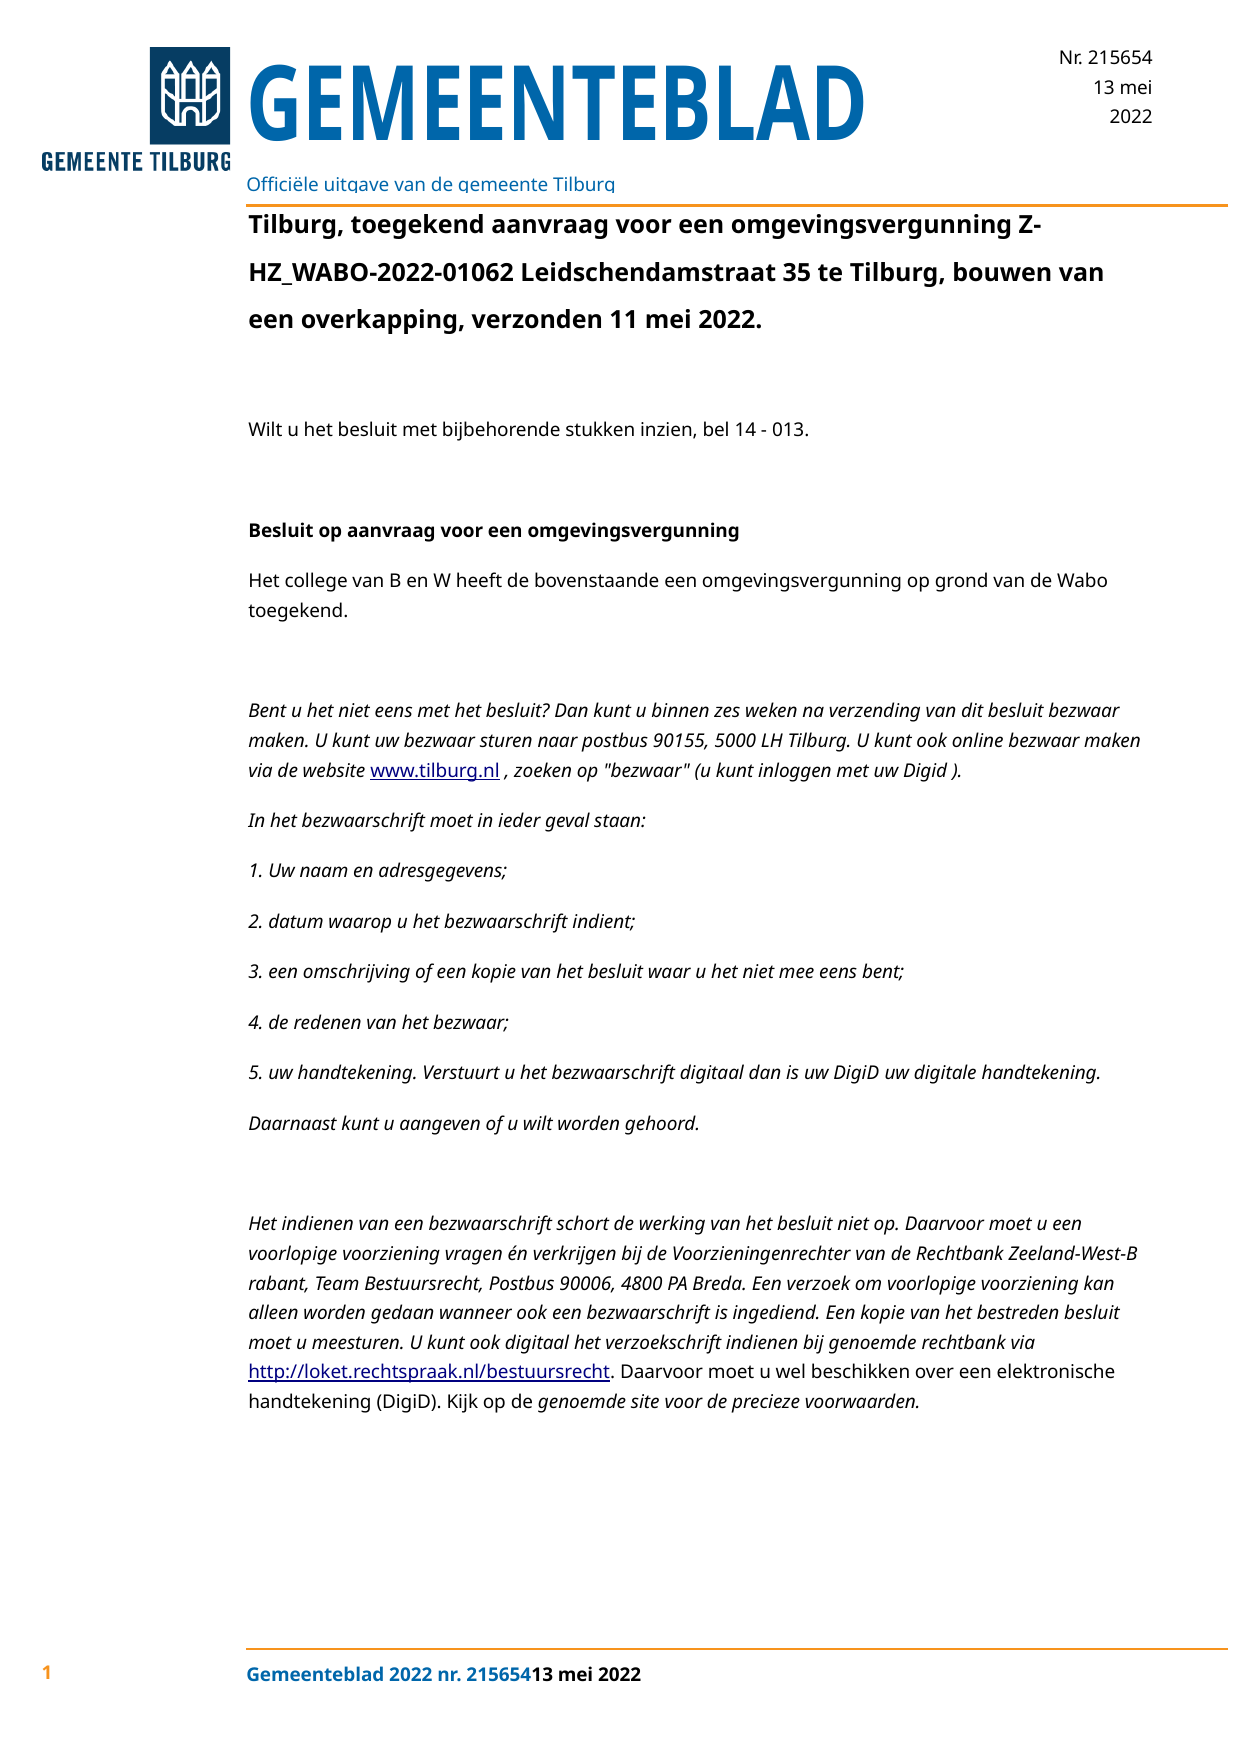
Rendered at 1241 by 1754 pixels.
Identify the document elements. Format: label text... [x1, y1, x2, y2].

text Tilburg, toegekend aanvraag voor een omgevingsvergunning Z-HZ_WABO-2022-01062 Leidschendamstraat 35 te Tilburg, bouwen van een overkapping, verzonden 11 mei 2022. [248, 207, 1152, 336]
text In het bezwaarschrift moet in ieder geval staan: [248, 807, 1152, 833]
text Bent u het niet eens met het besluit? Dan kunt u binnen zes weken na verzending van dit besluit bezwaar maken. U kunt uw bezwaar sturen naar postbus 90155, 5000 LH Tilburg. U kunt ook online bezwaar maken via de website www.tilburg.nl , zoeken op "bezwaar" (u kunt inloggen met uw Digid ). [248, 698, 1152, 782]
text 2. datum waarop u het bezwaarschrift indient; [248, 908, 1152, 934]
text Daarnaast kunt u aangeven of u wilt worden gehoord. [248, 1110, 1152, 1135]
text Besluit op aanvraag voor een omgevingsvergunning [248, 517, 1152, 542]
text 3. een omschrijving of een kopie van het besluit waar u het niet mee eens bent; [248, 958, 1152, 984]
picture [41, 47, 231, 172]
text 4. de redenen van het bezwaar; [248, 1009, 1152, 1034]
text 1. Uw naam en adresgegevens; [248, 858, 1152, 883]
text Wilt u het besluit met bijbehorende stukken inzien, bel 14 - 013. [248, 416, 1152, 442]
text 5. uw handtekening. Verstuurt u het bezwaarschrift digitaal dan is uw DigiD uw digitale handtekening. [248, 1059, 1152, 1085]
text Het indienen van een bezwaarschrift schort de werking van het besluit niet op. Daarvoor moet u een voorlopige voorziening vragen én verkrijgen bij de Voorzieningenrechter van de Rechtbank Zeeland-West-B rabant, Team Bestuursrecht, Postbus 90006, 4800 PA Breda. Een verzoek om voorlopige voorziening kan alleen worden gedaan wanneer ook een bezwaarschrift is ingediend. Een kopie van het bestreden besluit moet u meesturen. U kunt ook digitaal het verzoekschrift indienen bij genoemde rechtbank via http://loket.rechtspraak.nl/bestuursrecht. Daarvoor moet u wel beschikken over een elektronische handtekening (DigiD). Kijk op de genoemde site voor de precieze voorwaarden. [248, 1211, 1152, 1414]
text Het college van B en W heeft de bovenstaande een omgevingsvergunning op grond van de Wabo toegekend. [248, 567, 1152, 622]
